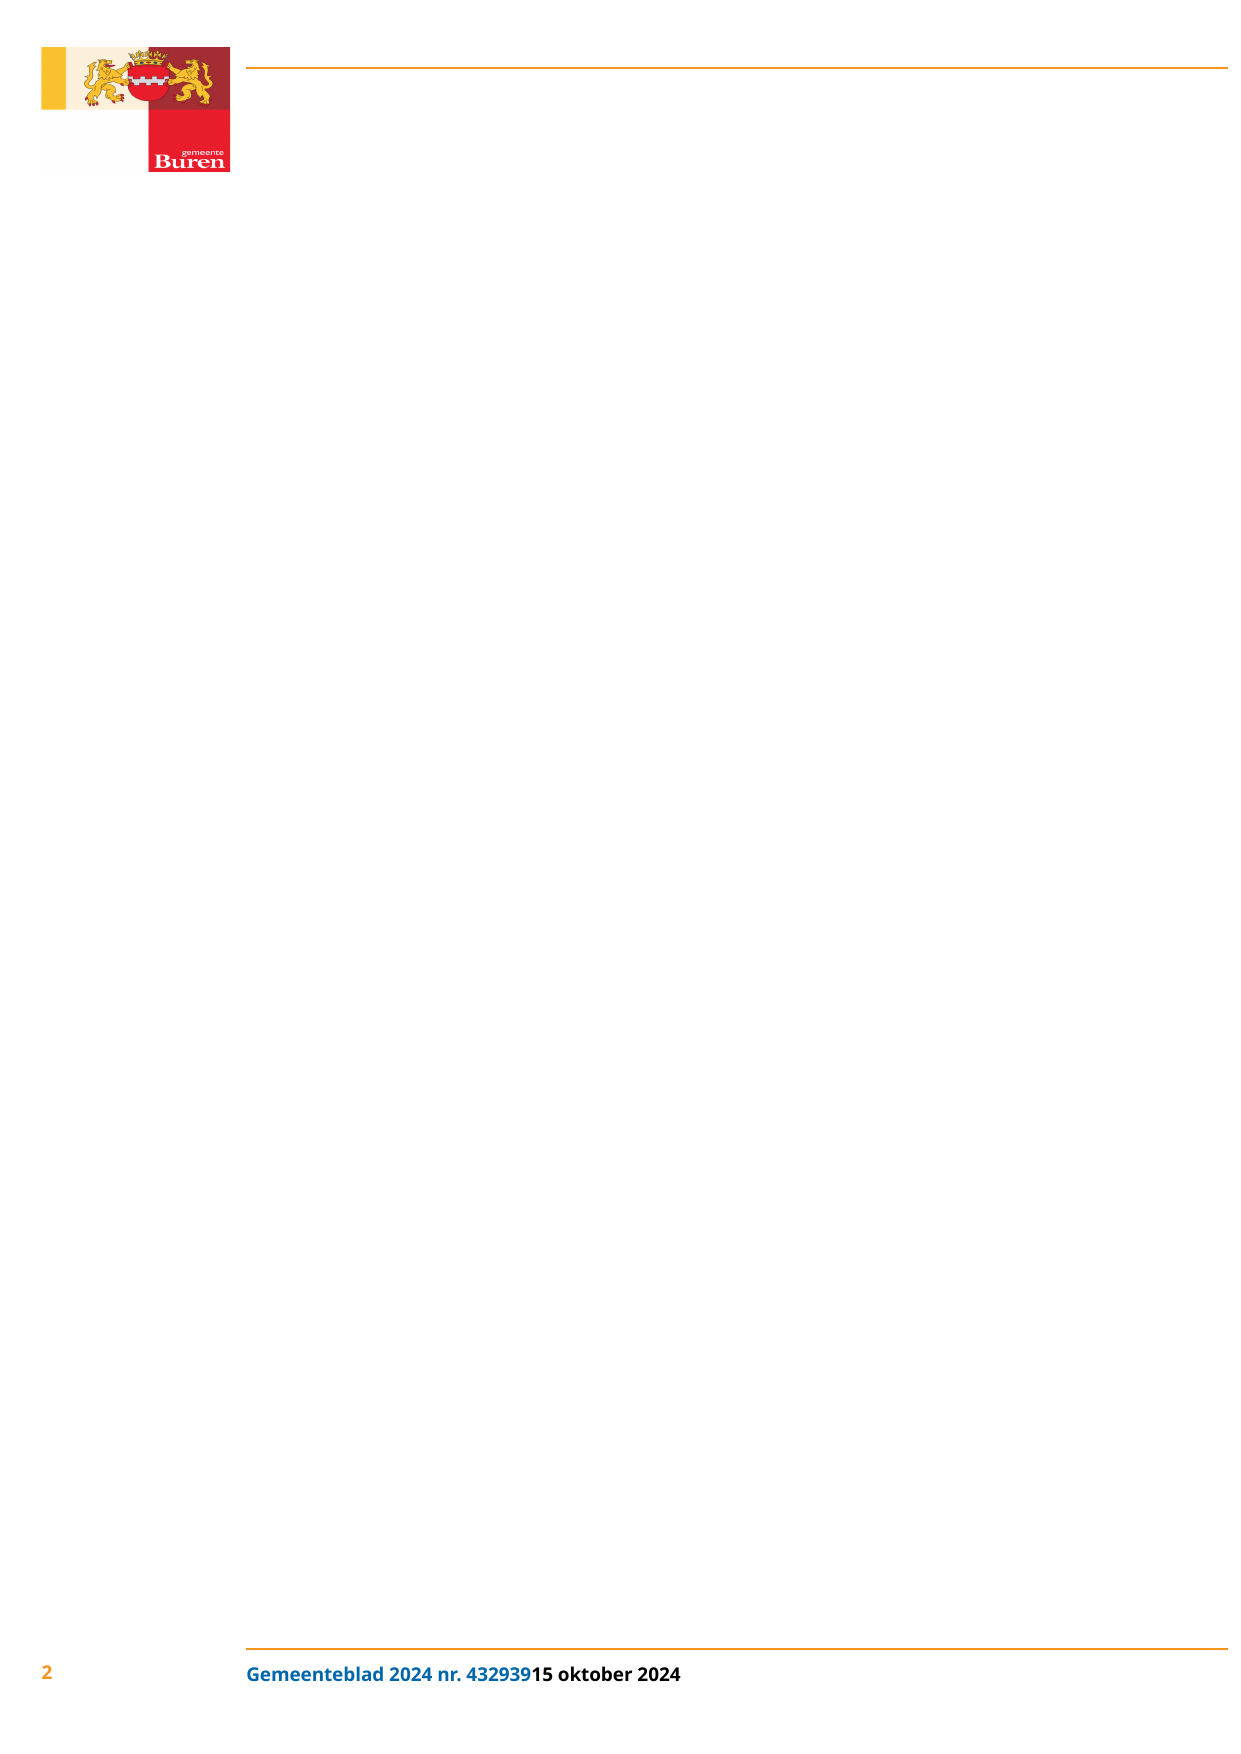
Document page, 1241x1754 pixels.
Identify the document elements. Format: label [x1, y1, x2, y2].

picture [41, 47, 231, 172]
